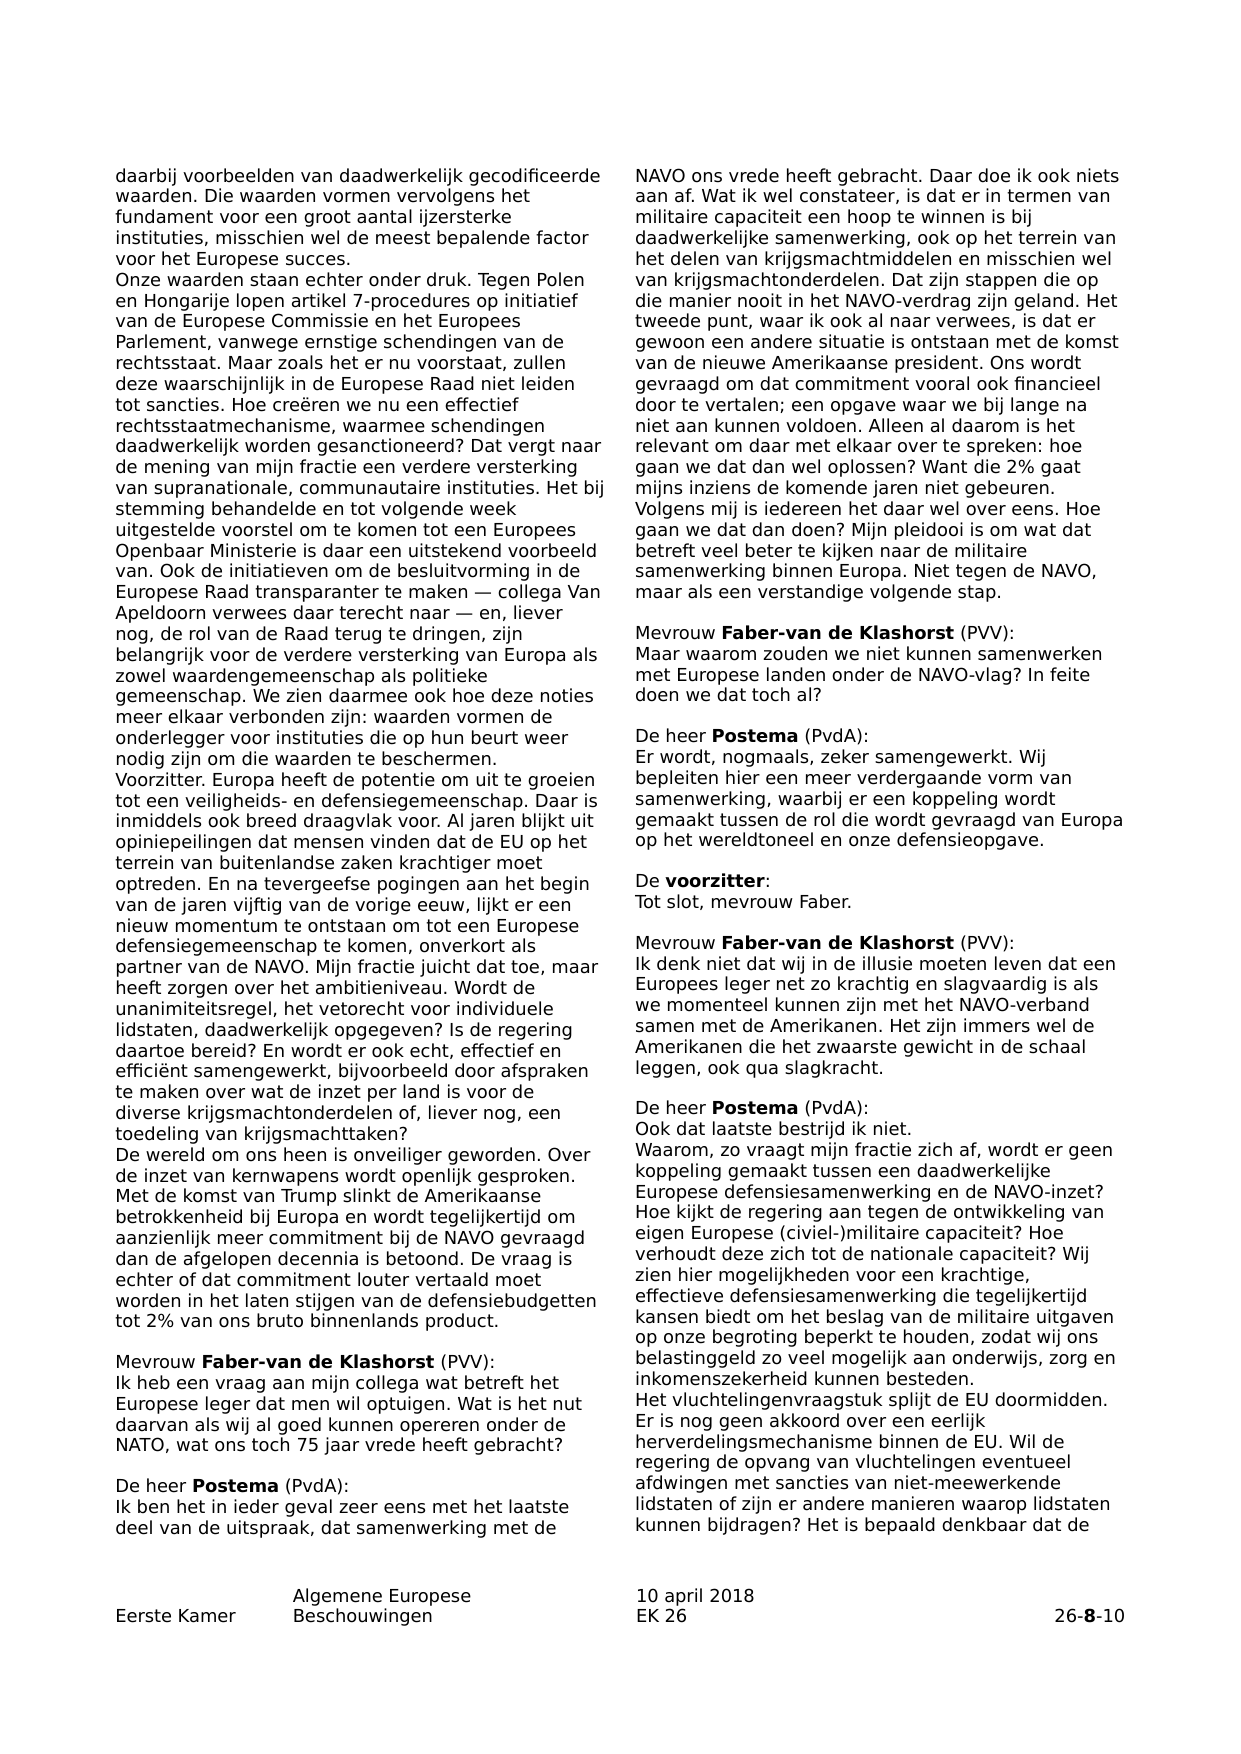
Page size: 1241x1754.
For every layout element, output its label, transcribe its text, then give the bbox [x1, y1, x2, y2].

text Er wordt, nogmaals, zeker samengewerkt. Wij bepleiten hier een meer verdergaande vorm van samenwerking, waarbij er een koppeling wordt gemaakt tussen de rol die wordt gevraagd van Europa op het wereldtoneel en onze defensieopgave. [635, 747, 1125, 851]
text NAVO ons vrede heeft gebracht. Daar doe ik ook niets aan af. Wat ik wel constateer, is dat er in termen van militaire capaciteit een hoop te winnen is bij daadwerkelijke samenwerking, ook op het terrein van het delen van krijgsmachtmiddelen en misschien wel van krijgsmachtonderdelen. Dat zijn stappen die op die manier nooit in het NAVO-verdrag zijn geland. Het tweede punt, waar ik ook al naar verwees, is dat er gewoon een andere situatie is ontstaan met de komst van de nieuwe Amerikaanse president. Ons wordt gevraagd om dat commitment vooral ook financieel door te vertalen; een opgave waar we bij lange na niet aan kunnen voldoen. Alleen al daarom is het relevant om daar met elkaar over te spreken: hoe gaan we dat dan wel oplossen? Want die 2% gaat mijns inziens de komende jaren niet gebeuren. Volgens mij is iedereen het daar wel over eens. Hoe gaan we dat dan doen? Mijn pleidooi is om wat dat betreft veel beter te kijken naar de militaire samenwerking binnen Europa. Niet tegen de NAVO, maar als een verstandige volgende stap. [635, 165, 1125, 603]
text daarbij voorbeelden van daadwerkelijk gecodificeerde waarden. Die waarden vormen vervolgens het fundament voor een groot aantal ijzersterke instituties, misschien wel de meest bepalende factor voor het Europese succes. [115, 165, 605, 269]
text Maar waarom zouden we niet kunnen samenwerken met Europese landen onder de NAVO-vlag? In feite doen we dat toch al? [635, 643, 1125, 706]
text De voorzitter: [635, 871, 1125, 892]
text De heer Postema (PvdA): [115, 1476, 605, 1497]
text De heer Postema (PvdA): [635, 1098, 1125, 1119]
text Voorzitter. Europa heeft de potentie om uit te groeien tot een veiligheids- en defensiegemeenschap. Daar is inmiddels ook breed draagvlak voor. Al jaren blijkt uit opiniepeilingen dat mensen vinden dat de EU op het terrein van buitenlandse zaken krachtiger moet optreden. En na tevergeefse pogingen aan het begin van de jaren vijftig van de vorige eeuw, lijkt er een nieuw momentum te ontstaan om tot een Europese defensiegemeenschap te komen, onverkort als partner van de NAVO. Mijn fractie juicht dat toe, maar heeft zorgen over het ambitieniveau. Wordt de unanimiteitsregel, het vetorecht voor individuele lidstaten, daadwerkelijk opgegeven? Is de regering daartoe bereid? En wordt er ook echt, effectief en efficiënt samengewerkt, bijvoorbeeld door afspraken te maken over wat de inzet per land is voor de diverse krijgsmachtonderdelen of, liever nog, een toedeling van krijgsmachttaken? [115, 769, 605, 1144]
text Ik denk niet dat wij in de illusie moeten leven dat een Europees leger net zo krachtig en slagvaardig is als we momenteel kunnen zijn met het NAVO-verband samen met de Amerikanen. Het zijn immers wel de Amerikanen die het zwaarste gewicht in de schaal leggen, ook qua slagkracht. [635, 953, 1125, 1078]
text Het vluchtelingenvraagstuk splijt de EU doormidden. Er is nog geen akkoord over een eerlijk herverdelingsmechanisme binnen de EU. Wil de regering de opvang van vluchtelingen eventueel afdwingen met sancties van niet-meewerkende lidstaten of zijn er andere manieren waarop lidstaten kunnen bijdragen? Het is bepaald denkbaar dat de [635, 1390, 1125, 1536]
text Tot slot, mevrouw Faber. [635, 892, 1125, 912]
text Ik ben het in ieder geval zeer eens met het laatste deel van de uitspraak, dat samenwerking met de [115, 1497, 605, 1538]
text De wereld om ons heen is onveiliger geworden. Over de inzet van kernwapens wordt openlijk gesproken. Met de komst van Trump slinkt de Amerikaanse betrokkenheid bij Europa en wordt tegelijkertijd om aanzienlijk meer commitment bij de NAVO gevraagd dan de afgelopen decennia is betoond. De vraag is echter of dat commitment louter vertaald moet worden in het laten stijgen van de defensiebudgetten tot 2% van ons bruto binnenlands product. [115, 1144, 605, 1332]
text Mevrouw Faber-van de Klashorst (PVV): [635, 932, 1125, 953]
text Onze waarden staan echter onder druk. Tegen Polen en Hongarije lopen artikel 7-procedures op initiatief van de Europese Commissie en het Europees Parlement, vanwege ernstige schendingen van de rechtsstaat. Maar zoals het er nu voorstaat, zullen deze waarschijnlijk in de Europese Raad niet leiden tot sancties. Hoe creëren we nu een effectief rechtsstaatmechanisme, waarmee schendingen daadwerkelijk worden gesanctioneerd? Dat vergt naar de mening van mijn fractie een verdere versterking van supranationale, communautaire instituties. Het bij stemming behandelde en tot volgende week uitgestelde voorstel om te komen tot een Europees Openbaar Ministerie is daar een uitstekend voorbeeld van. Ook de initiatieven om de besluitvorming in de Europese Raad transparanter te maken — collega Van Apeldoorn verwees daar terecht naar — en, liever nog, de rol van de Raad terug te dringen, zijn belangrijk voor de verdere versterking van Europa als zowel waardengemeenschap als politieke gemeenschap. We zien daarmee ook hoe deze noties meer elkaar verbonden zijn: waarden vormen de onderlegger voor instituties die op hun beurt weer nodig zijn om die waarden te beschermen. [115, 269, 605, 769]
text Ook dat laatste bestrijd ik niet. [635, 1119, 1125, 1140]
text Mevrouw Faber-van de Klashorst (PVV): [635, 623, 1125, 643]
text Mevrouw Faber-van de Klashorst (PVV): [115, 1352, 605, 1373]
text De heer Postema (PvdA): [635, 726, 1125, 747]
text Waarom, zo vraagt mijn fractie zich af, wordt er geen koppeling gemaakt tussen een daadwerkelijke Europese defensiesamenwerking en de NAVO-inzet? Hoe kijkt de regering aan tegen de ontwikkeling van eigen Europese (civiel-)militaire capaciteit? Hoe verhoudt deze zich tot de nationale capaciteit? Wij zien hier mogelijkheden voor een krachtige, effectieve defensiesamenwerking die tegelijkertijd kansen biedt om het beslag van de militaire uitgaven op onze begroting beperkt te houden, zodat wij ons belastinggeld zo veel mogelijk aan onderwijs, zorg en inkomenszekerheid kunnen besteden. [635, 1140, 1125, 1390]
text Ik heb een vraag aan mijn collega wat betreft het Europese leger dat men wil optuigen. Wat is het nut daarvan als wij al goed kunnen opereren onder de NATO, wat ons toch 75 jaar vrede heeft gebracht? [115, 1373, 605, 1456]
